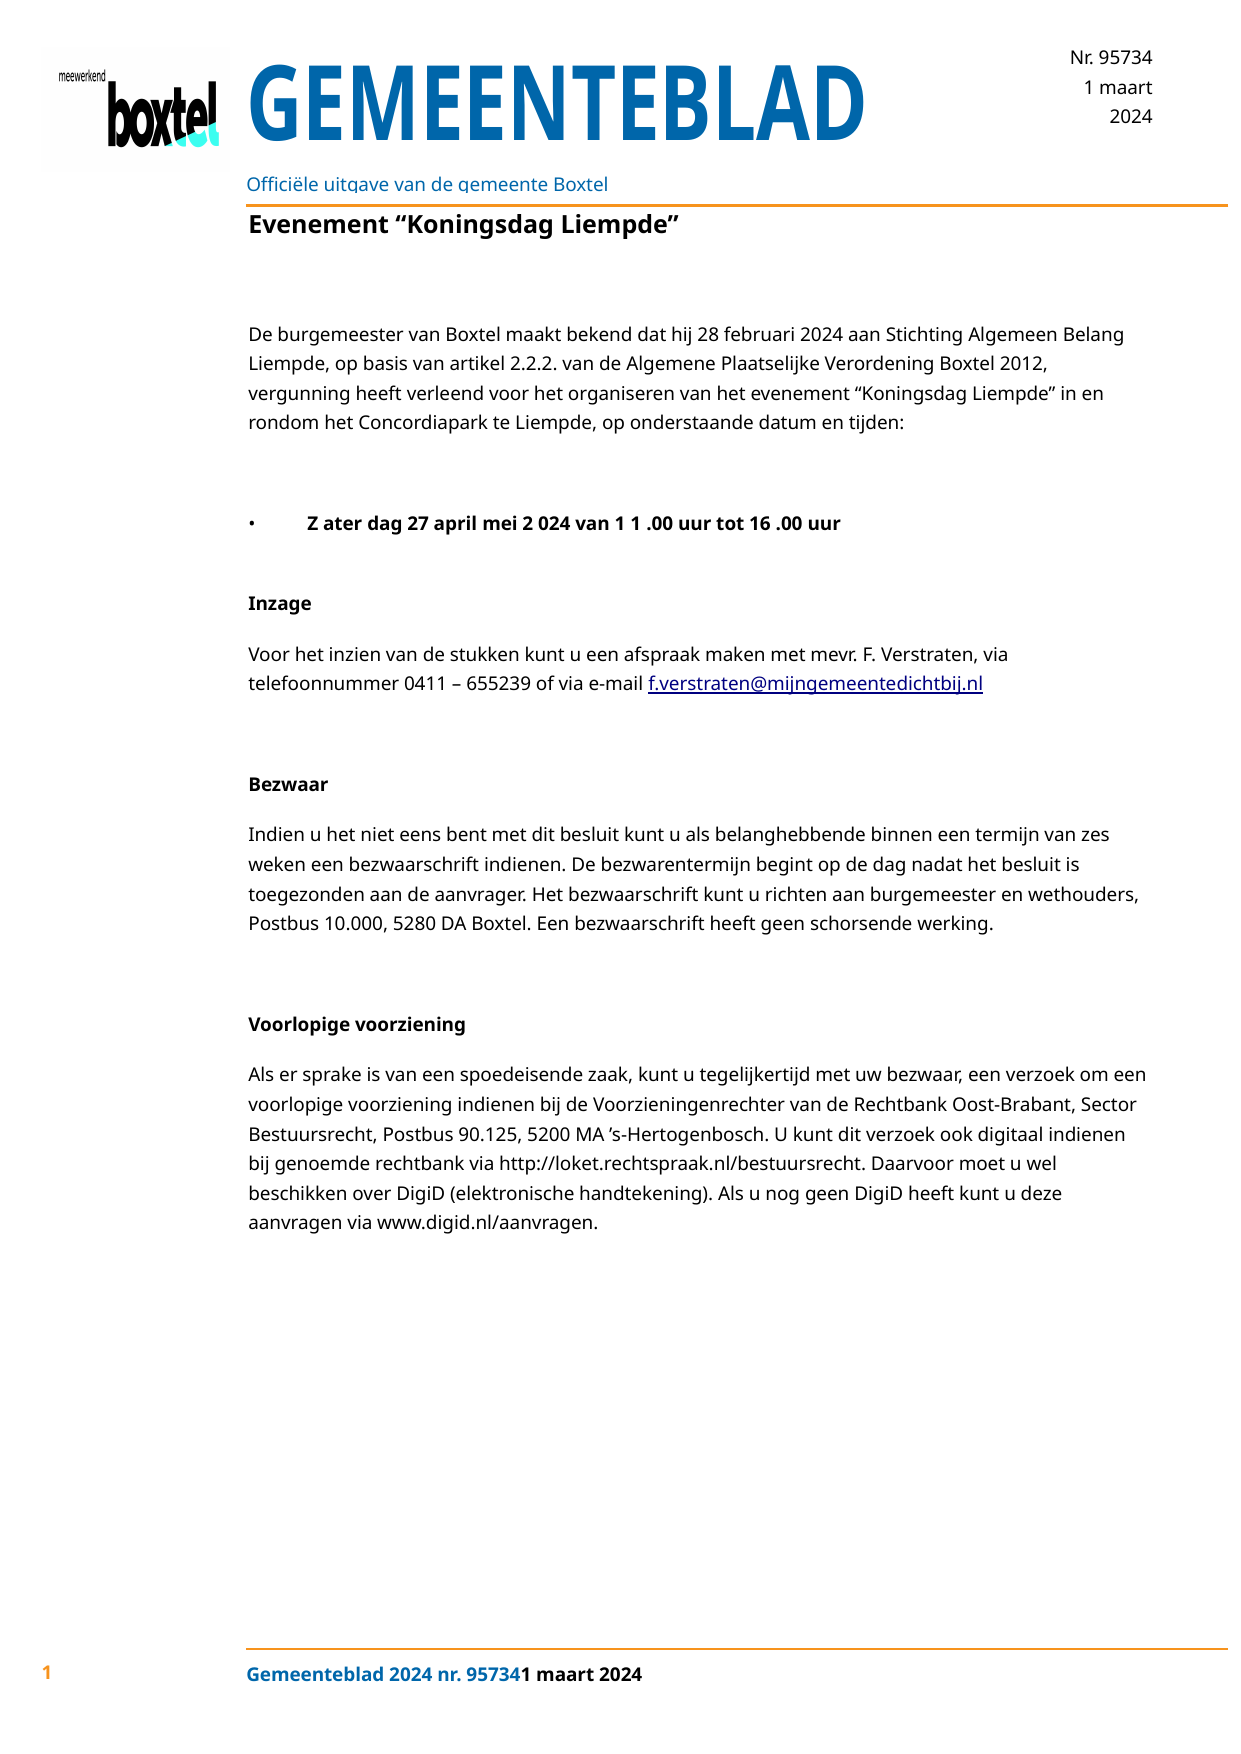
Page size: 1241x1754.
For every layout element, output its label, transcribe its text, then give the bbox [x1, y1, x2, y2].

text Indien u het niet eens bent met dit besluit kunt u als belanghebbende binnen een termijn van zes weken een bezwaarschrift indienen. De bezwarentermijn begint op de dag nadat het besluit is toegezonden aan de aanvrager. Het bezwaarschrift kunt u richten aan burgemeester en wethouders, Postbus 10.000, 5280 DA Boxtel. Een bezwaarschrift heeft geen schorsende werking. [248, 822, 1152, 936]
text Voorlopige voorziening [248, 1011, 1152, 1037]
text Inzage [248, 590, 1152, 616]
text Bezwaar [248, 771, 1152, 797]
text Evenement “Koningsdag Liempde” [248, 207, 1152, 241]
text Voor het inzien van de stukken kunt u een afspraak maken met mevr. F. Verstraten, via telefoonnummer 0411 – 655239 of via e-mail f.verstraten@mijngemeentedichtbij.nl [248, 641, 1152, 696]
picture [41, 47, 231, 172]
list Z ater dag 27 april mei 2 024 van 1 1 .00 uur tot 16 .00 uur [248, 510, 1152, 536]
text De burgemeester van Boxtel maakt bekend dat hij 28 februari 2024 aan Stichting Algemeen Belang Liempde, op basis van artikel 2.2.2. van de Algemene Plaatselijke Verordening Boxtel 2012, vergunning heeft verleend voor het organiseren van het evenement “Koningsdag Liempde” in en rondom het Concordiapark te Liempde, op onderstaande datum en tijden: [248, 321, 1152, 435]
text Als er sprake is van een spoedeisende zaak, kunt u tegelijkertijd met uw bezwaar, een verzoek om een voorlopige voorziening indienen bij de Voorzieningenrechter van de Rechtbank Oost-Brabant, Sector Bestuursrecht, Postbus 90.125, 5200 MA ’s-Hertogenbosch. U kunt dit verzoek ook digitaal indienen bij genoemde rechtbank via http://loket.rechtspraak.nl/bestuursrecht. Daarvoor moet u wel beschikken over DigiD (elektronische handtekening). Als u nog geen DigiD heeft kunt u deze aanvragen via www.digid.nl/aanvragen. [248, 1062, 1152, 1235]
